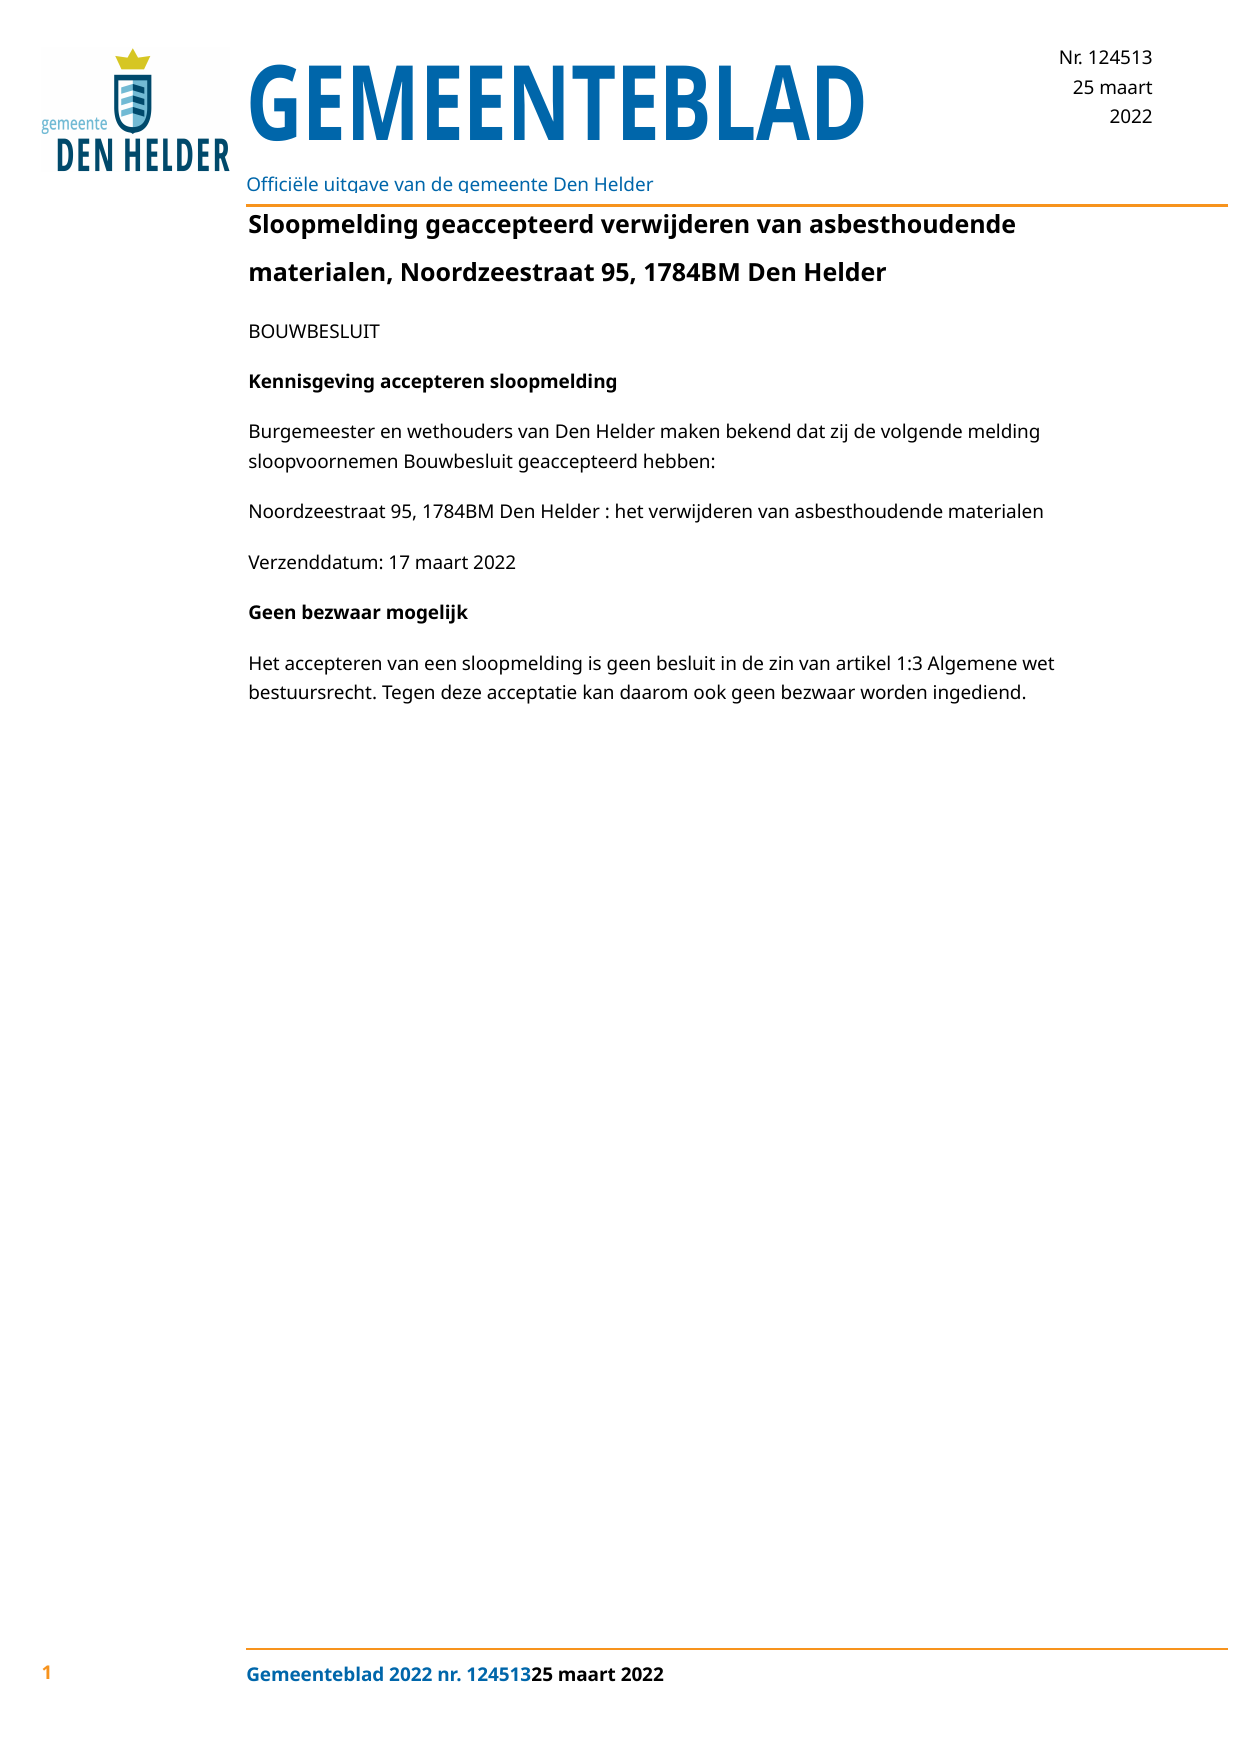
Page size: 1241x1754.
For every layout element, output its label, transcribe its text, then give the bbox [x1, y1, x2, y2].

text Kennisgeving accepteren sloopmelding [248, 368, 1152, 394]
text Sloopmelding geaccepteerd verwijderen van asbesthoudende materialen, Noordzeestraat 95, 1784BM Den Helder [248, 207, 1152, 288]
text Het accepteren van een sloopmelding is geen besluit in de zin van artikel 1:3 Algemene wet bestuursrecht. Tegen deze acceptatie kan daarom ook geen bezwaar worden ingediend. [248, 650, 1152, 705]
picture [130, 157, 135, 172]
picture [220, 160, 224, 172]
picture [63, 144, 68, 165]
picture [41, 47, 231, 172]
text BOUWBESLUIT [248, 318, 1152, 344]
text Burgemeester en wethouders van Den Helder maken bekend dat zij de volgende melding sloopvoornemen Bouwbesluit geaccepteerd hebben: [248, 419, 1152, 474]
picture [100, 154, 106, 172]
picture [182, 144, 187, 165]
text Geen bezwaar mogelijk [248, 599, 1152, 625]
text Noordzeestraat 95, 1784BM Den Helder : het verwijderen van asbesthoudende materialen [248, 499, 1152, 524]
text Verzenddatum: 17 maart 2022 [248, 549, 1152, 575]
